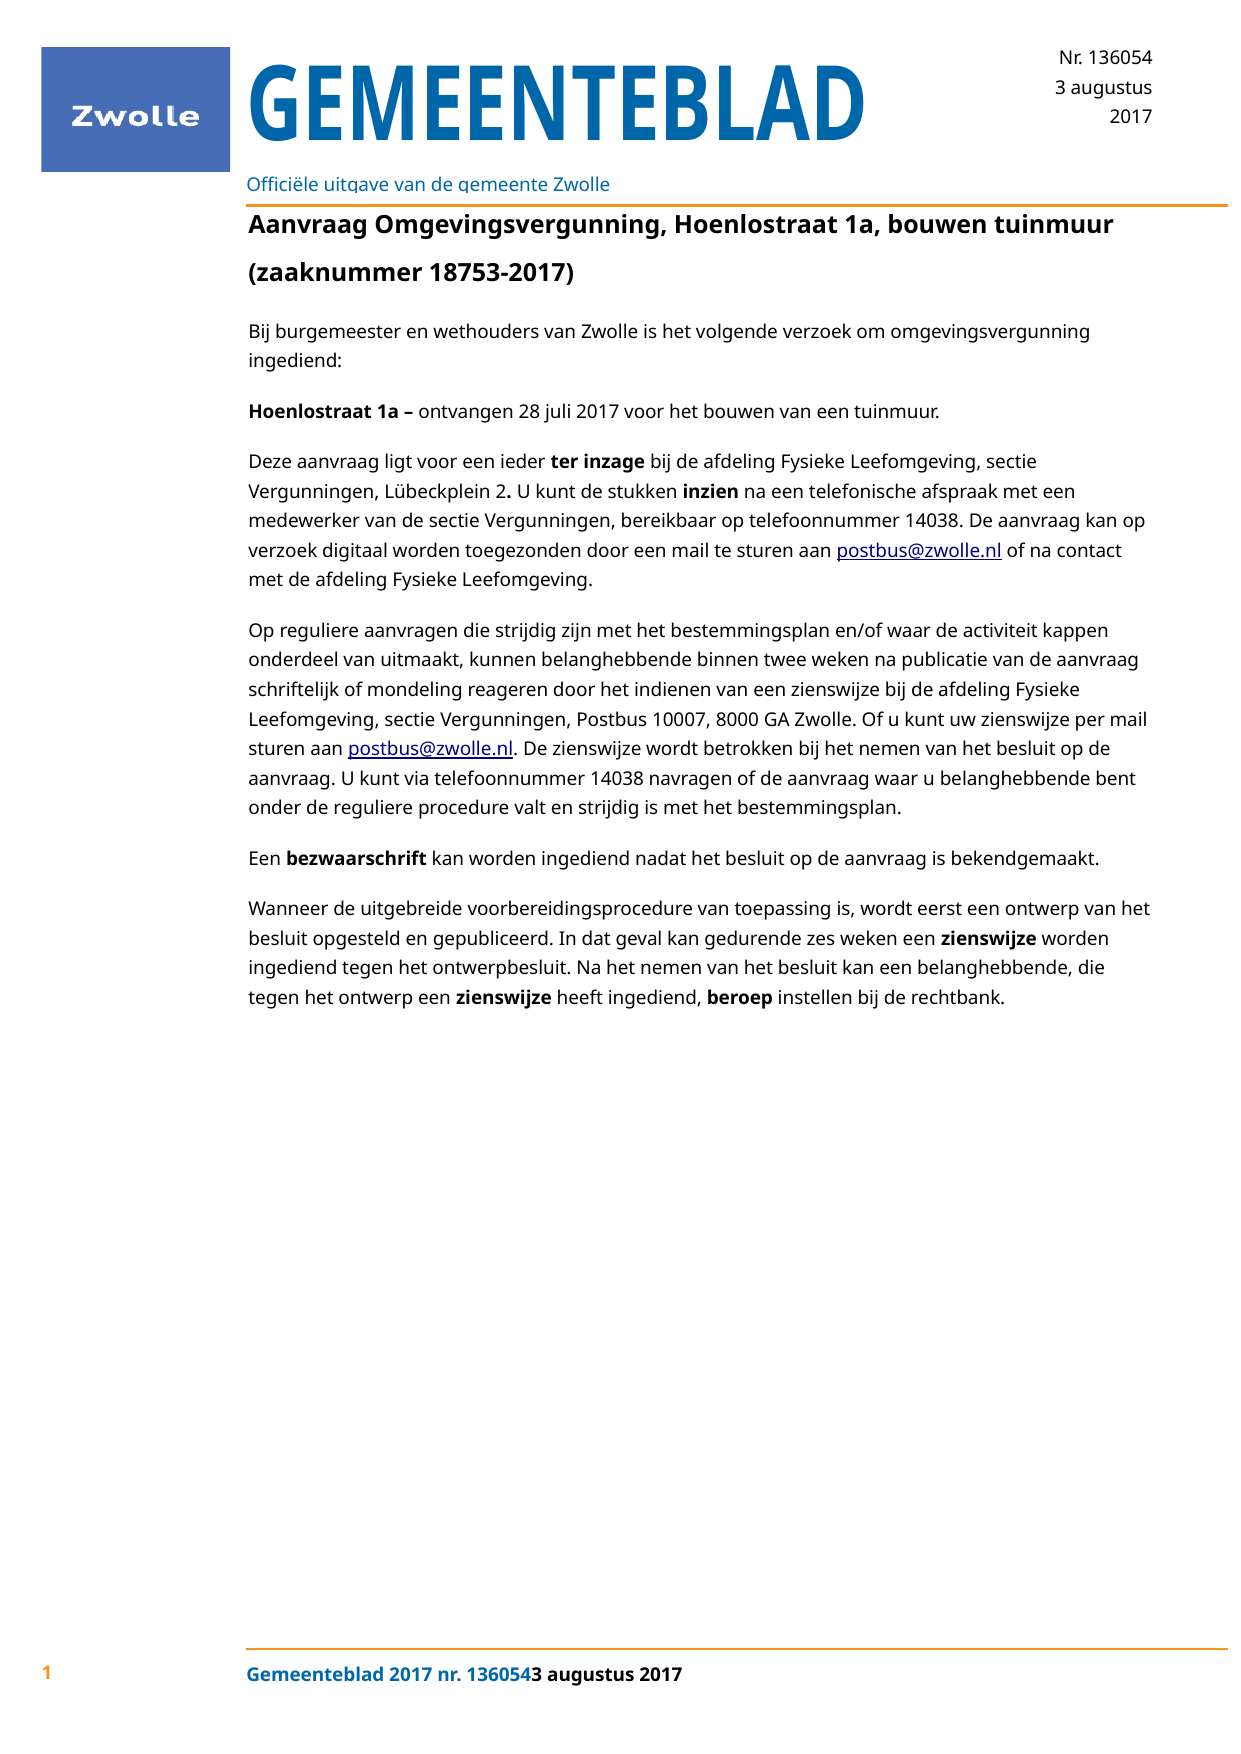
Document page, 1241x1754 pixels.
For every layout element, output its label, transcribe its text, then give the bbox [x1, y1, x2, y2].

text Deze aanvraag ligt voor een ieder ter inzage bij de afdeling Fysieke Leefomgeving, sectie Vergunningen, Lübeckplein 2. U kunt de stukken inzien na een telefonische afspraak met een medewerker van de sectie Vergunningen, bereikbaar op telefoonnummer 14038. De aanvraag kan op verzoek digitaal worden toegezonden door een mail te sturen aan postbus@zwolle.nl of na contact met de afdeling Fysieke Leefomgeving. [248, 448, 1152, 592]
picture [41, 47, 231, 172]
text Wanneer de uitgebreide voorbereidingsprocedure van toepassing is, wordt eerst een ontwerp van het besluit opgesteld en gepubliceerd. In dat geval kan gedurende zes weken een zienswijze worden ingediend tegen het ontwerpbesluit. Na het nemen van het besluit kan een belanghebbende, die tegen het ontwerp een zienswijze heeft ingediend, beroep instellen bij de rechtbank. [248, 895, 1152, 1010]
text Aanvraag Omgevingsvergunning, Hoenlostraat 1a, bouwen tuinmuur (zaaknummer 18753-2017) [248, 207, 1152, 288]
text Bij burgemeester en wethouders van Zwolle is het volgende verzoek om omgevingsvergunning ingediend: [248, 318, 1152, 373]
text Een bezwaarschrift kan worden ingediend nadat het besluit op de aanvraag is bekendgemaakt. [248, 845, 1152, 871]
text Hoenlostraat 1a – ontvangen 28 juli 2017 voor het bouwen van een tuinmuur. [248, 398, 1152, 424]
text Op reguliere aanvragen die strijdig zijn met het bestemmingsplan en/of waar de activiteit kappen onderdeel van uitmaakt, kunnen belanghebbende binnen twee weken na publicatie van de aanvraag schriftelijk of mondeling reageren door het indienen van een zienswijze bij de afdeling Fysieke Leefomgeving, sectie Vergunningen, Postbus 10007, 8000 GA Zwolle. Of u kunt uw zienswijze per mail sturen aan postbus@zwolle.nl. De zienswijze wordt betrokken bij het nemen van het besluit op de aanvraag. U kunt via telefoonnummer 14038 navragen of de aanvraag waar u belanghebbende bent onder de reguliere procedure valt en strijdig is met het bestemmingsplan. [248, 617, 1152, 820]
